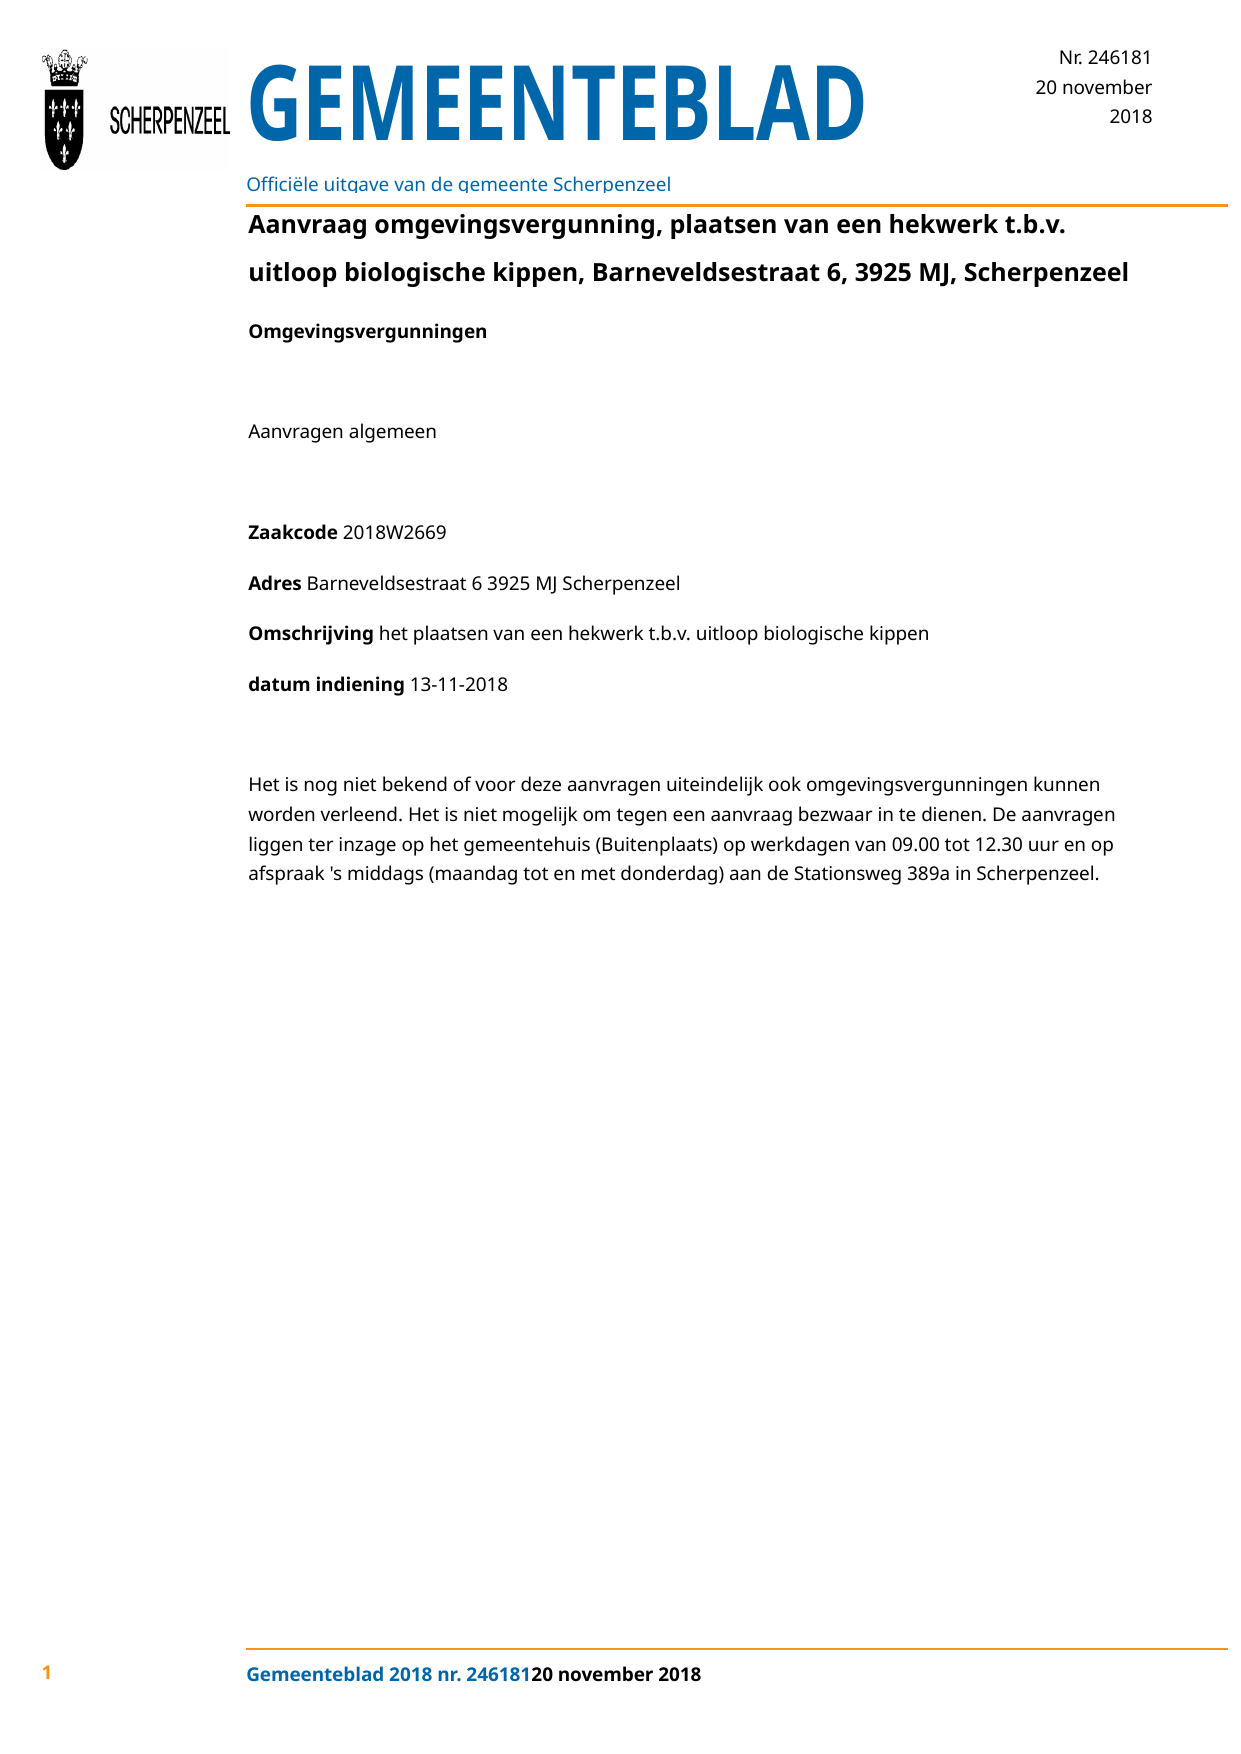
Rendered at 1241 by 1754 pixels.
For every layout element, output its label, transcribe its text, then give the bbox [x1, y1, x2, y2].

text Aanvraag omgevingsvergunning, plaatsen van een hekwerk t.b.v. uitloop biologische kippen, Barneveldsestraat 6, 3925 MJ, Scherpenzeel [248, 207, 1152, 288]
text Adres Barneveldsestraat 6 3925 MJ Scherpenzeel [248, 570, 1152, 596]
text Zaakcode 2018W2669 [248, 519, 1152, 545]
text Omgevingsvergunningen [248, 318, 1152, 344]
text datum indiening 13-11-2018 [248, 671, 1152, 697]
text Aanvragen algemeen [248, 419, 1152, 444]
text Het is nog niet bekend of voor deze aanvragen uiteindelijk ook omgevingsvergunningen kunnen worden verleend. Het is niet mogelijk om tegen een aanvraag bezwaar in te dienen. De aanvragen liggen ter inzage op het gemeentehuis (Buitenplaats) op werkdagen van 09.00 tot 12.30 uur en op afspraak 's middags (maandag tot en met donderdag) aan de Stationsweg 389a in Scherpenzeel. [248, 772, 1152, 886]
text Omschrijving het plaatsen van een hekwerk t.b.v. uitloop biologische kippen [248, 620, 1152, 646]
picture [41, 47, 231, 172]
